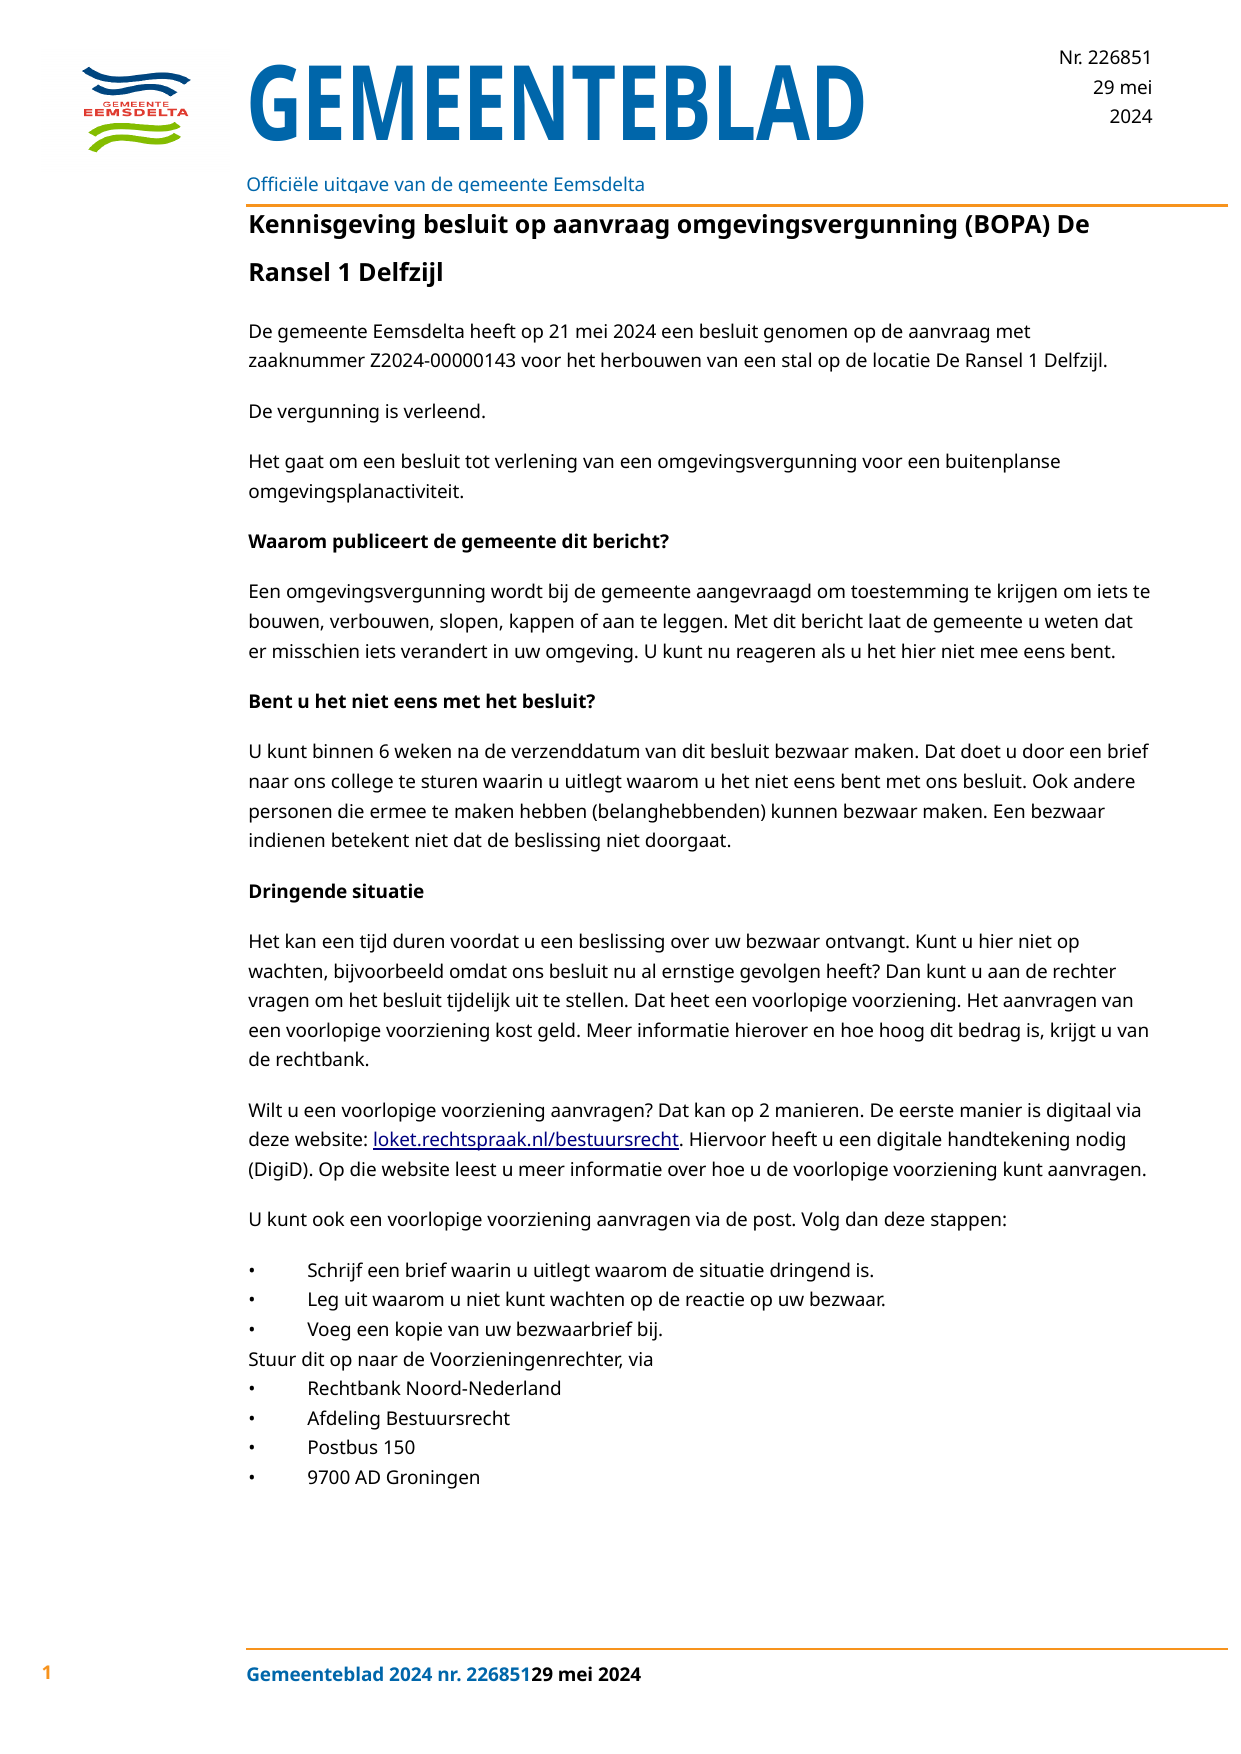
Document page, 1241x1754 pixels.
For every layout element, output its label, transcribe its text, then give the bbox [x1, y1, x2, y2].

text De gemeente Eemsdelta heeft op 21 mei 2024 een besluit genomen op de aanvraag met zaaknummer Z2024-00000143 voor het herbouwen van een stal op de locatie De Ransel 1 Delfzijl. [248, 318, 1152, 373]
text U kunt binnen 6 weken na de verzenddatum van dit besluit bezwaar maken. Dat doet u door een brief naar ons college te sturen waarin u uitlegt waarom u het niet eens bent met ons besluit. Ook andere personen die ermee te maken hebben (belanghebbenden) kunnen bezwaar maken. Een bezwaar indienen betekent niet dat de beslissing niet doorgaat. [248, 739, 1152, 853]
text Stuur dit op naar de Voorzieningenrechter, via [248, 1346, 1152, 1372]
text Wilt u een voorlopige voorziening aanvragen? Dat kan op 2 manieren. De eerste manier is digitaal via deze website: loket.rechtspraak.nl/bestuursrecht. Hiervoor heeft u een digitale handtekening nodig (DigiD). Op die website leest u meer informatie over hoe u de voorlopige voorziening kunt aanvragen. [248, 1097, 1152, 1182]
list Rechtbank Noord-Nederland [248, 1375, 1152, 1401]
list Afdeling Bestuursrecht [248, 1405, 1152, 1431]
text Het kan een tijd duren voordat u een beslissing over uw bezwaar ontvangt. Kunt u hier niet op wachten, bijvoorbeeld omdat ons besluit nu al ernstige gevolgen heeft? Dan kunt u aan de rechter vragen om het besluit tijdelijk uit te stellen. Dat heet een voorlopige voorziening. Het aanvragen van een voorlopige voorziening kost geld. Meer informatie hierover en hoe hoog dit bedrag is, krijgt u van de rechtbank. [248, 928, 1152, 1072]
text Bent u het niet eens met het besluit? [248, 688, 1152, 714]
text Dringende situatie [248, 878, 1152, 904]
list Postbus 150 [248, 1434, 1152, 1460]
text Het gaat om een besluit tot verlening van een omgevingsvergunning voor een buitenplanse omgevingsplanactiviteit. [248, 448, 1152, 504]
picture [41, 47, 231, 172]
list Leg uit waarom u niet kunt wachten op de reactie op uw bezwaar. [248, 1287, 1152, 1312]
list Voeg een kopie van uw bezwaarbrief bij. [248, 1316, 1152, 1342]
text Waarom publiceert de gemeente dit bericht? [248, 528, 1152, 554]
text De vergunning is verleend. [248, 398, 1152, 424]
text Kennisgeving besluit op aanvraag omgevingsvergunning (BOPA) De Ransel 1 Delfzijl [248, 207, 1152, 288]
list Schrijf een brief waarin u uitlegt waarom de situatie dringend is. [248, 1257, 1152, 1283]
text U kunt ook een voorlopige voorziening aanvragen via de post. Volg dan deze stappen: [248, 1207, 1152, 1232]
text Een omgevingsvergunning wordt bij de gemeente aangevraagd om toestemming te krijgen om iets te bouwen, verbouwen, slopen, kappen of aan te leggen. Met dit bericht laat de gemeente u weten dat er misschien iets verandert in uw omgeving. U kunt nu reageren als u het hier niet mee eens bent. [248, 579, 1152, 664]
list 9700 AD Groningen [248, 1464, 1152, 1490]
